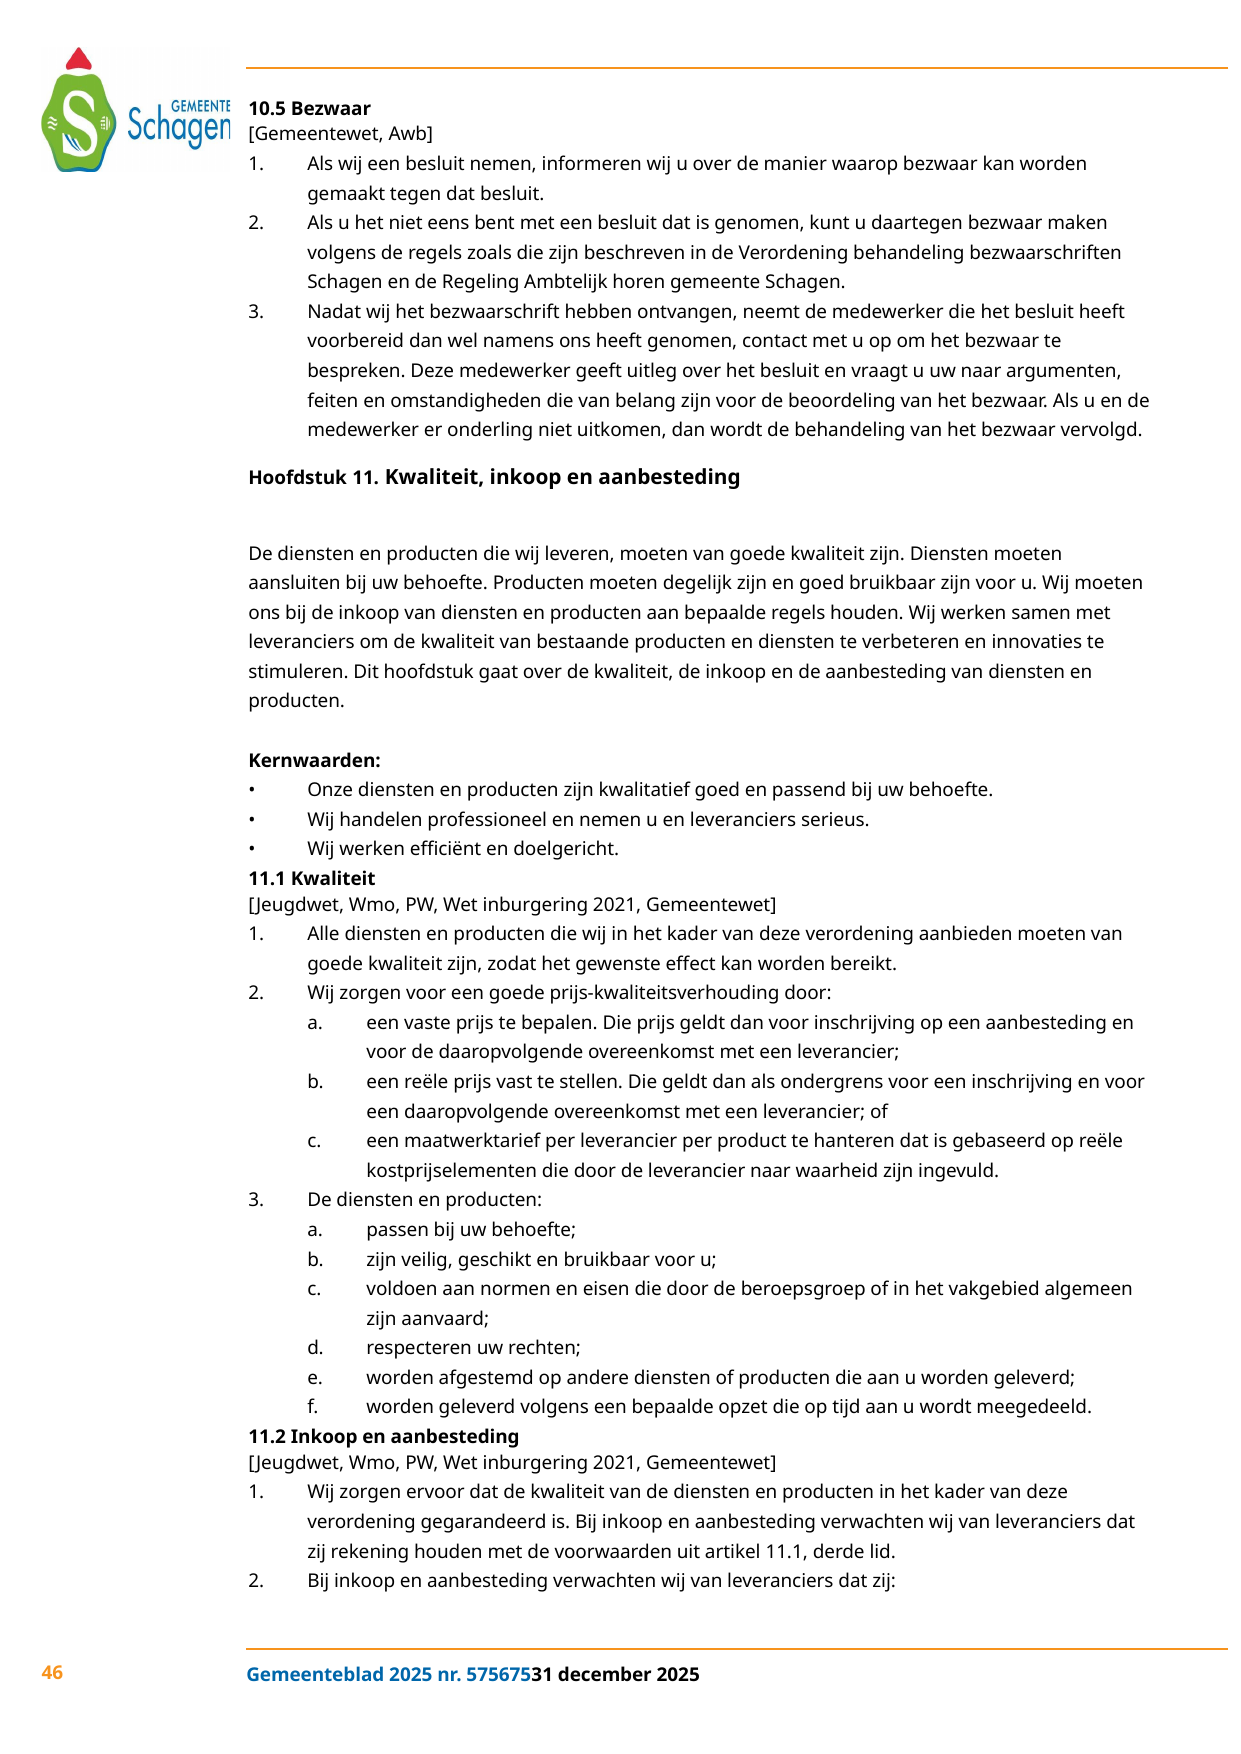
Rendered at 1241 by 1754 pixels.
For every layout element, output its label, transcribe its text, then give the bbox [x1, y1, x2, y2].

list De diensten en producten: [248, 1187, 1152, 1212]
list een maatwerktarief per leverancier per product te hanteren dat is gebaseerd op reële kostprijselementen die door de leverancier naar waarheid zijn ingevuld. [307, 1127, 1152, 1183]
list een vaste prijs te bepalen. Die prijs geldt dan voor inschrijving op een aanbesteding en voor de daaropvolgende overeenkomst met een leverancier; [307, 1009, 1152, 1064]
list worden afgestemd op andere diensten of producten die aan u worden geleverd; [307, 1364, 1152, 1390]
list Bij inkoop en aanbesteding verwachten wij van leveranciers dat zij: [248, 1567, 1152, 1593]
list worden geleverd volgens een bepaalde opzet die op tijd aan u wordt meegedeeld. [307, 1394, 1152, 1419]
text Hoofdstuk 11. Kwaliteit, inkoop en aanbesteding [248, 462, 1152, 490]
text [Jeugdwet, Wmo, PW, Wet inburgering 2021, Gemeentewet] [248, 1449, 1152, 1475]
list Nadat wij het bezwaarschrift hebben ontvangen, neemt de medewerker die het besluit heeft voorbereid dan wel namens ons heeft genomen, contact met u op om het bezwaar te bespreken. Deze medewerker geeft uitleg over het besluit en vraagt u uw naar argumenten, feiten en omstandigheden die van belang zijn voor de beoordeling van het bezwaar. Als u en de medewerker er onderling niet uitkomen, dan wordt de behandeling van het bezwaar vervolgd. [248, 298, 1152, 442]
list respecteren uw rechten; [307, 1334, 1152, 1360]
text 10.5 Bezwaar [248, 95, 1152, 121]
text 11.1 Kwaliteit [248, 865, 1152, 891]
text 11.2 Inkoop en aanbesteding [248, 1423, 1152, 1449]
list Wij zorgen voor een goede prijs-kwaliteitsverhouding door: [248, 979, 1152, 1005]
text [Jeugdwet, Wmo, PW, Wet inburgering 2021, Gemeentewet] [248, 891, 1152, 917]
list Als u het niet eens bent met een besluit dat is genomen, kunt u daartegen bezwaar maken volgens de regels zoals die zijn beschreven in de Verordening behandeling bezwaarschriften Schagen en de Regeling Ambtelijk horen gemeente Schagen. [248, 209, 1152, 294]
list Wij handelen professioneel en nemen u en leveranciers serieus. [248, 806, 1152, 832]
list Onze diensten en producten zijn kwalitatief goed en passend bij uw behoefte. [248, 776, 1152, 802]
text De diensten en producten die wij leveren, moeten van goede kwaliteit zijn. Diensten moeten aansluiten bij uw behoefte. Producten moeten degelijk zijn en goed bruikbaar zijn voor u. Wij moeten ons bij de inkoop van diensten en producten aan bepaalde regels houden. Wij werken samen met leveranciers om de kwaliteit van bestaande producten en diensten te verbeteren en innovaties te stimuleren. Dit hoofdstuk gaat over de kwaliteit, de inkoop en de aanbesteding van diensten en producten. [248, 540, 1152, 713]
list zijn veilig, geschikt en bruikbaar voor u; [307, 1246, 1152, 1272]
text Kernwaarden: [248, 747, 1152, 772]
list passen bij uw behoefte; [307, 1216, 1152, 1242]
list voldoen aan normen en eisen die door de beroepsgroep of in het vakgebied algemeen zijn aanvaard; [307, 1275, 1152, 1331]
text [Gemeentewet, Awb] [248, 121, 1152, 146]
list een reële prijs vast te stellen. Die geldt dan als ondergrens voor een inschrijving en voor een daaropvolgende overeenkomst met een leverancier; of [307, 1068, 1152, 1124]
picture [41, 47, 231, 172]
list Wij zorgen ervoor dat de kwaliteit van de diensten en producten in het kader van deze verordening gegarandeerd is. Bij inkoop en aanbesteding verwachten wij van leveranciers dat zij rekening houden met de voorwaarden uit artikel 11.1, derde lid. [248, 1479, 1152, 1563]
list Alle diensten en producten die wij in het kader van deze verordening aanbieden moeten van goede kwaliteit zijn, zodat het gewenste effect kan worden bereikt. [248, 920, 1152, 976]
list Wij werken efficiënt en doelgericht. [248, 836, 1152, 861]
list Als wij een besluit nemen, informeren wij u over de manier waarop bezwaar kan worden gemaakt tegen dat besluit. [248, 150, 1152, 205]
